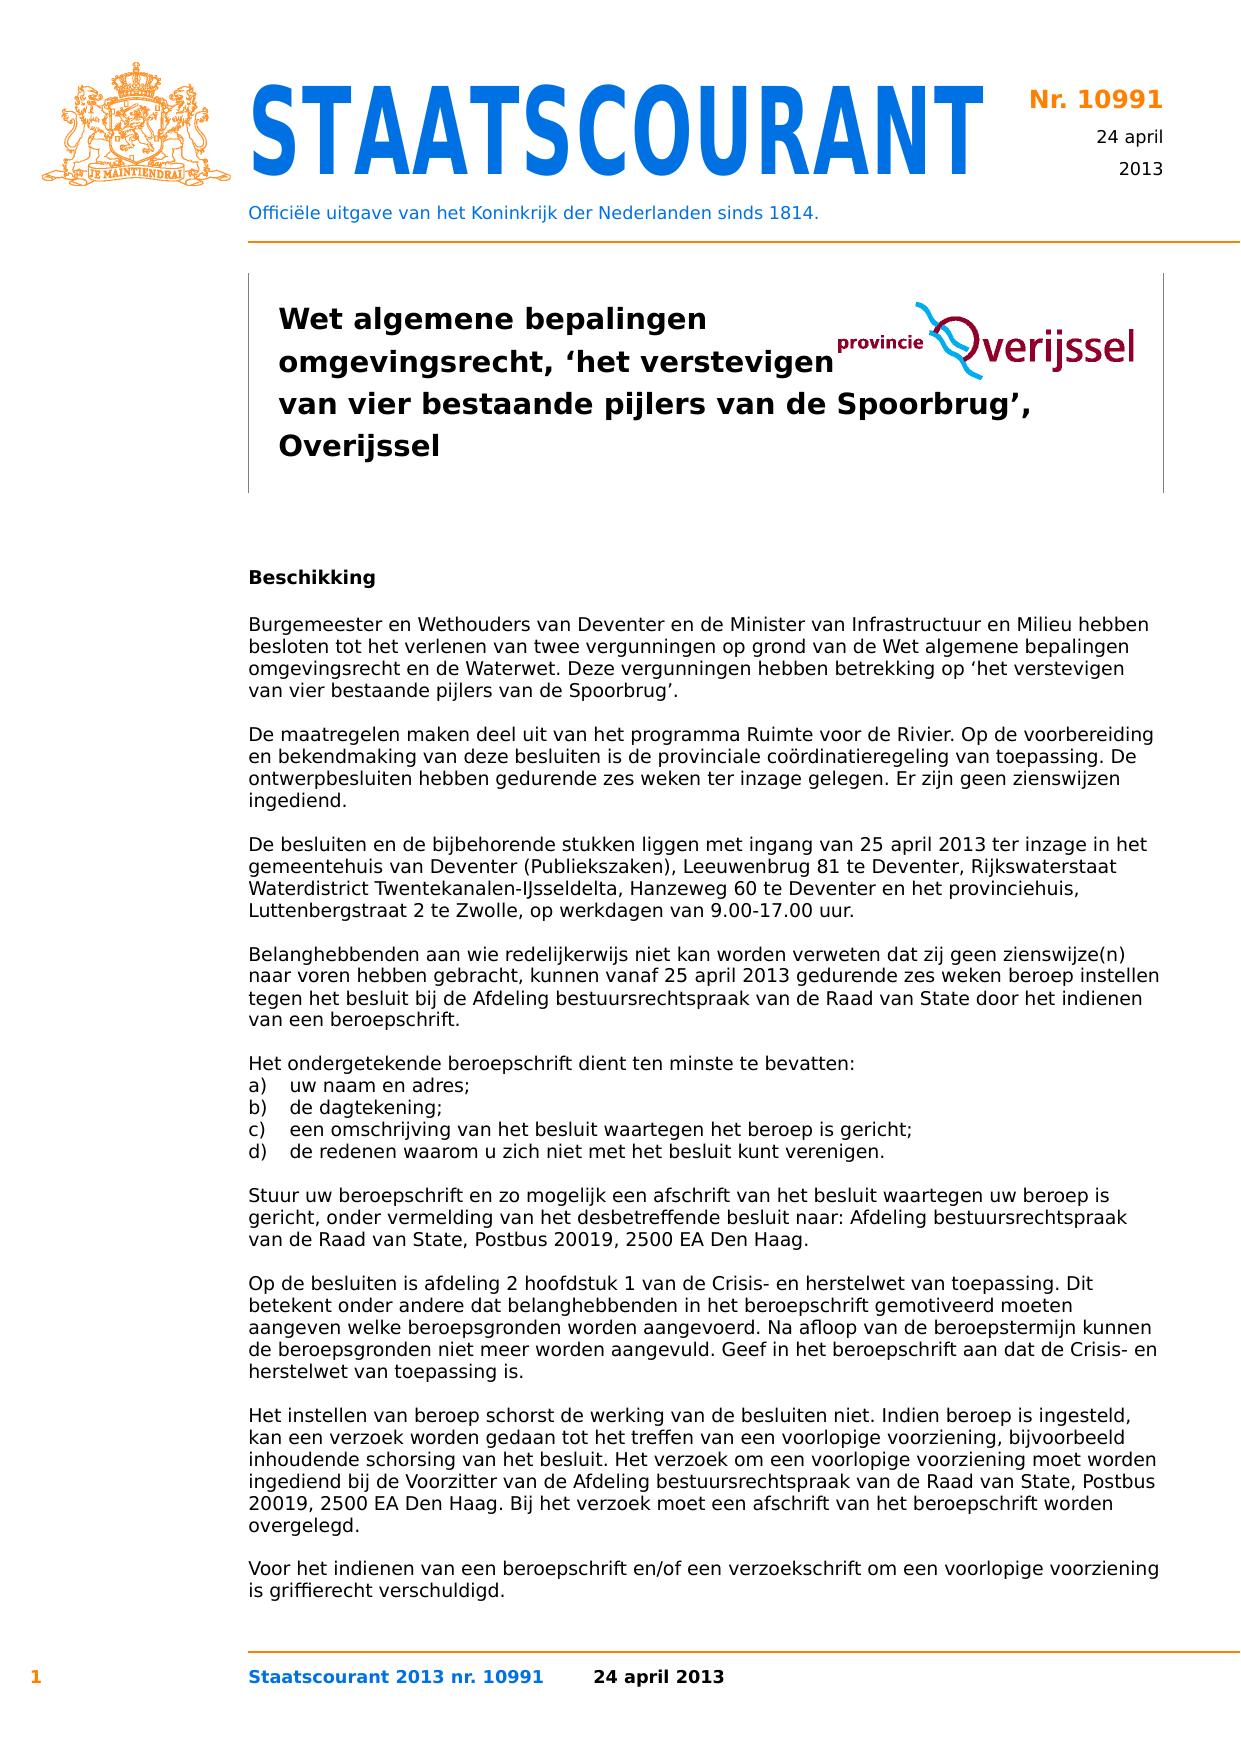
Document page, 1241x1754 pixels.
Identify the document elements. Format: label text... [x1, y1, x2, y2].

text De maatregelen maken deel uit van het programma Ruimte voor de Rivier. Op de voorbereiding en bekendmaking van deze besluiten is de provinciale coördinatieregeling van toepassing. De ontwerpbesluiten hebben gedurende zes weken ter inzage gelegen. Er zijn geen zienswijzen ingediend. [248, 724, 1163, 812]
table_cell Officiële uitgave van het Koninkrijk der Nederlanden sinds 1814. [248, 203, 1240, 241]
text Het instellen van beroep schorst de werking van de besluiten niet. Indien beroep is ingesteld, kan een verzoek worden gedaan tot het treffen van een voorlopige voorziening, bijvoorbeeld inhoudende schorsing van het besluit. Het verzoek om een voorlopige voorziening moet worden ingediend bij de Voorzitter van de Afdeling bestuursrechtspraak van de Raad van State, Postbus 20019, 2500 EA Den Haag. Bij het verzoek moet een afschrift van het beroepschrift worden overgelegd. [248, 1404, 1163, 1536]
picture [41, 62, 231, 186]
subtitle Beschikking [248, 567, 1163, 589]
text Belanghebbenden aan wie redelijkerwijs niet kan worden verweten dat zij geen zienswijze(n) naar voren hebben gebracht, kunnen vanaf 25 april 2013 gedurende zes weken beroep instellen tegen het besluit bij de Afdeling bestuursrechtspraak van de Raad van State door het indienen van een beroepschrift. [248, 943, 1163, 1031]
table_cell 2013 [998, 153, 1240, 203]
text c) een omschrijving van het besluit waartegen het beroep is gericht; [248, 1119, 1163, 1141]
text b) de dagtekening; [248, 1097, 1163, 1119]
table_header Nr. 10991 [998, 62, 1240, 121]
subtitle Wet algemene bepalingen omgevingsrecht, ‘het verstevigen van vier bestaande pijlers van de Spoorbrug’, Overijssel [249, 273, 1163, 493]
text Stuur uw beroepschrift en zo mogelijk een afschrift van het besluit waartegen uw beroep is gericht, onder vermelding van het desbetreffende besluit naar: Afdeling bestuursrechtspraak van de Raad van State, Postbus 20019, 2500 EA Den Haag. [248, 1185, 1163, 1251]
table_cell 24 april [998, 121, 1240, 153]
table_header [25, 62, 248, 241]
text Voor het indienen van een beroepschrift en/of een verzoekschrift om een voorlopige voorziening is griffierecht verschuldigd. [248, 1558, 1163, 1602]
text Op de besluiten is afdeling 2 hoofdstuk 1 van de Crisis- en herstelwet van toepassing. Dit betekent onder andere dat belanghebbenden in het beroepschrift gemotiveerd moeten aangeven welke beroepsgronden worden aangevoerd. Na afloop van de beroepstermijn kunnen de beroepsgronden niet meer worden aangevuld. Geef in het beroepschrift aan dat de Crisis- en herstelwet van toepassing is. [248, 1273, 1163, 1383]
text De besluiten en de bijbehorende stukken liggen met ingang van 25 april 2013 ter inzage in het gemeentehuis van Deventer (Publiekszaken), Leeuwenbrug 81 te Deventer, Rijkswaterstaat Waterdistrict Twentekanalen-IJsseldelta, Hanzeweg 60 te Deventer en het provinciehuis, Luttenbergstraat 2 te Zwolle, op werkdagen van 9.00-17.00 uur. [248, 834, 1163, 922]
text Burgemeester en Wethouders van Deventer en de Minister van Infrastructuur en Milieu hebben besloten tot het verlenen van twee vergunningen op grond van de Wet algemene bepalingen omgevingsrecht en de Waterwet. Deze vergunningen hebben betrekking op ‘het verstevigen van vier bestaande pijlers van de Spoorbrug’. [248, 614, 1163, 702]
text d) de redenen waarom u zich niet met het besluit kunt verenigen. [248, 1141, 1163, 1163]
text a) uw naam en adres; [248, 1075, 1163, 1097]
text Het ondergetekende beroepschrift dient ten minste te bevatten: [248, 1053, 1163, 1075]
table_header STAATSCOURANT [248, 62, 998, 203]
picture [838, 302, 1134, 380]
